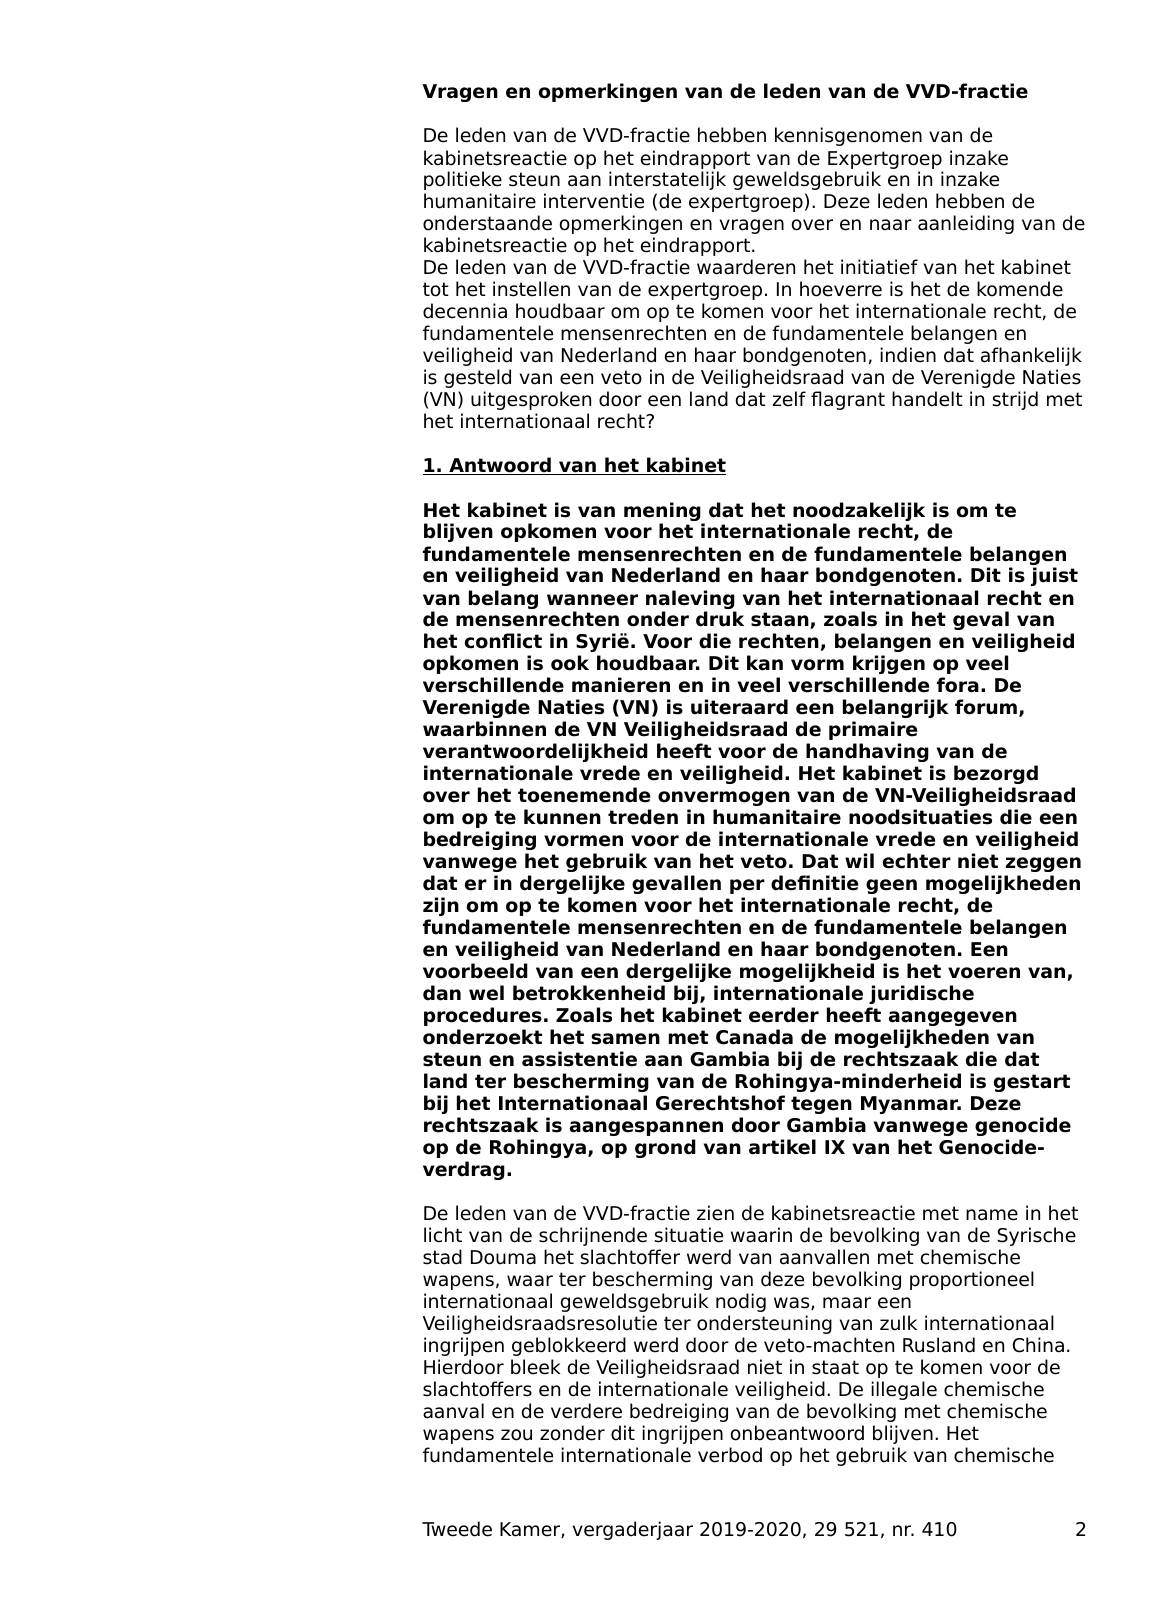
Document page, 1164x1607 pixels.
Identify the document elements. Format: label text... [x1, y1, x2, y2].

subtitle 1. Antwoord van het kabinet [422, 455, 1087, 477]
text De leden van de VVD-fractie hebben kennisgenomen van de kabinetsreactie op het eindrapport van de Expertgroep inzake politieke steun aan interstatelijk geweldsgebruik en in inzake humanitaire interventie (de expertgroep). Deze leden hebben de onderstaande opmerkingen en vragen over en naar aanleiding van de kabinetsreactie op het eindrapport. [422, 125, 1087, 257]
text De leden van de VVD-fractie waarderen het initiatief van het kabinet tot het instellen van de expertgroep. In hoeverre is het de komende decennia houdbaar om op te komen voor het internationale recht, de fundamentele mensenrechten en de fundamentele belangen en veiligheid van Nederland en haar bondgenoten, indien dat afhankelijk is gesteld van een veto in de Veiligheidsraad van de Verenigde Naties (VN) uitgesproken door een land dat zelf flagrant handelt in strijd met het internationaal recht? [422, 257, 1087, 433]
text Het kabinet is van mening dat het noodzakelijk is om te blijven opkomen voor het internationale recht, de fundamentele mensenrechten en de fundamentele belangen en veiligheid van Nederland en haar bondgenoten. Dit is juist van belang wanneer naleving van het internationaal recht en de mensenrechten onder druk staan, zoals in het geval van het conflict in Syrië. Voor die rechten, belangen en veiligheid opkomen is ook houdbaar. Dit kan vorm krijgen op veel verschillende manieren en in veel verschillende fora. De Verenigde Naties (VN) is uiteraard een belangrijk forum, waarbinnen de VN Veiligheidsraad de primaire verantwoordelijkheid heeft voor de handhaving van de internationale vrede en veiligheid. Het kabinet is bezorgd over het toenemende onvermogen van de VN-Veiligheidsraad om op te kunnen treden in humanitaire noodsituaties die een bedreiging vormen voor de internationale vrede en veiligheid vanwege het gebruik van het veto. Dat wil echter niet zeggen dat er in dergelijke gevallen per definitie geen mogelijkheden zijn om op te komen voor het internationale recht, de fundamentele mensenrechten en de fundamentele belangen en veiligheid van Nederland en haar bondgenoten. Een voorbeeld van een dergelijke mogelijkheid is het voeren van, dan wel betrokkenheid bij, internationale juridische procedures. Zoals het kabinet eerder heeft aangegeven onderzoekt het samen met Canada de mogelijkheden van steun en assistentie aan Gambia bij de rechtszaak die dat land ter bescherming van de Rohingya-minderheid is gestart bij het Internationaal Gerechtshof tegen Myanmar. Deze rechtszaak is aangespannen door Gambia vanwege genocide op de Rohingya, op grond van artikel IX van het Genocide-verdrag. [422, 499, 1087, 1181]
text De leden van de VVD-fractie zien de kabinetsreactie met name in het licht van de schrijnende situatie waarin de bevolking van de Syrische stad Douma het slachtoffer werd van aanvallen met chemische wapens, waar ter bescherming van deze bevolking proportioneel internationaal geweldsgebruik nodig was, maar een Veiligheidsraadsresolutie ter ondersteuning van zulk internationaal ingrijpen geblokkeerd werd door de veto-machten Rusland en China. Hierdoor bleek de Veiligheidsraad niet in staat op te komen voor de slachtoffers en de internationale veiligheid. De illegale chemische aanval en de verdere bedreiging van de bevolking met chemische wapens zou zonder dit ingrijpen onbeantwoord blijven. Het fundamentele internationale verbod op het gebruik van chemische [422, 1203, 1087, 1467]
subtitle Vragen en opmerkingen van de leden van de VVD-fractie [422, 81, 1087, 103]
